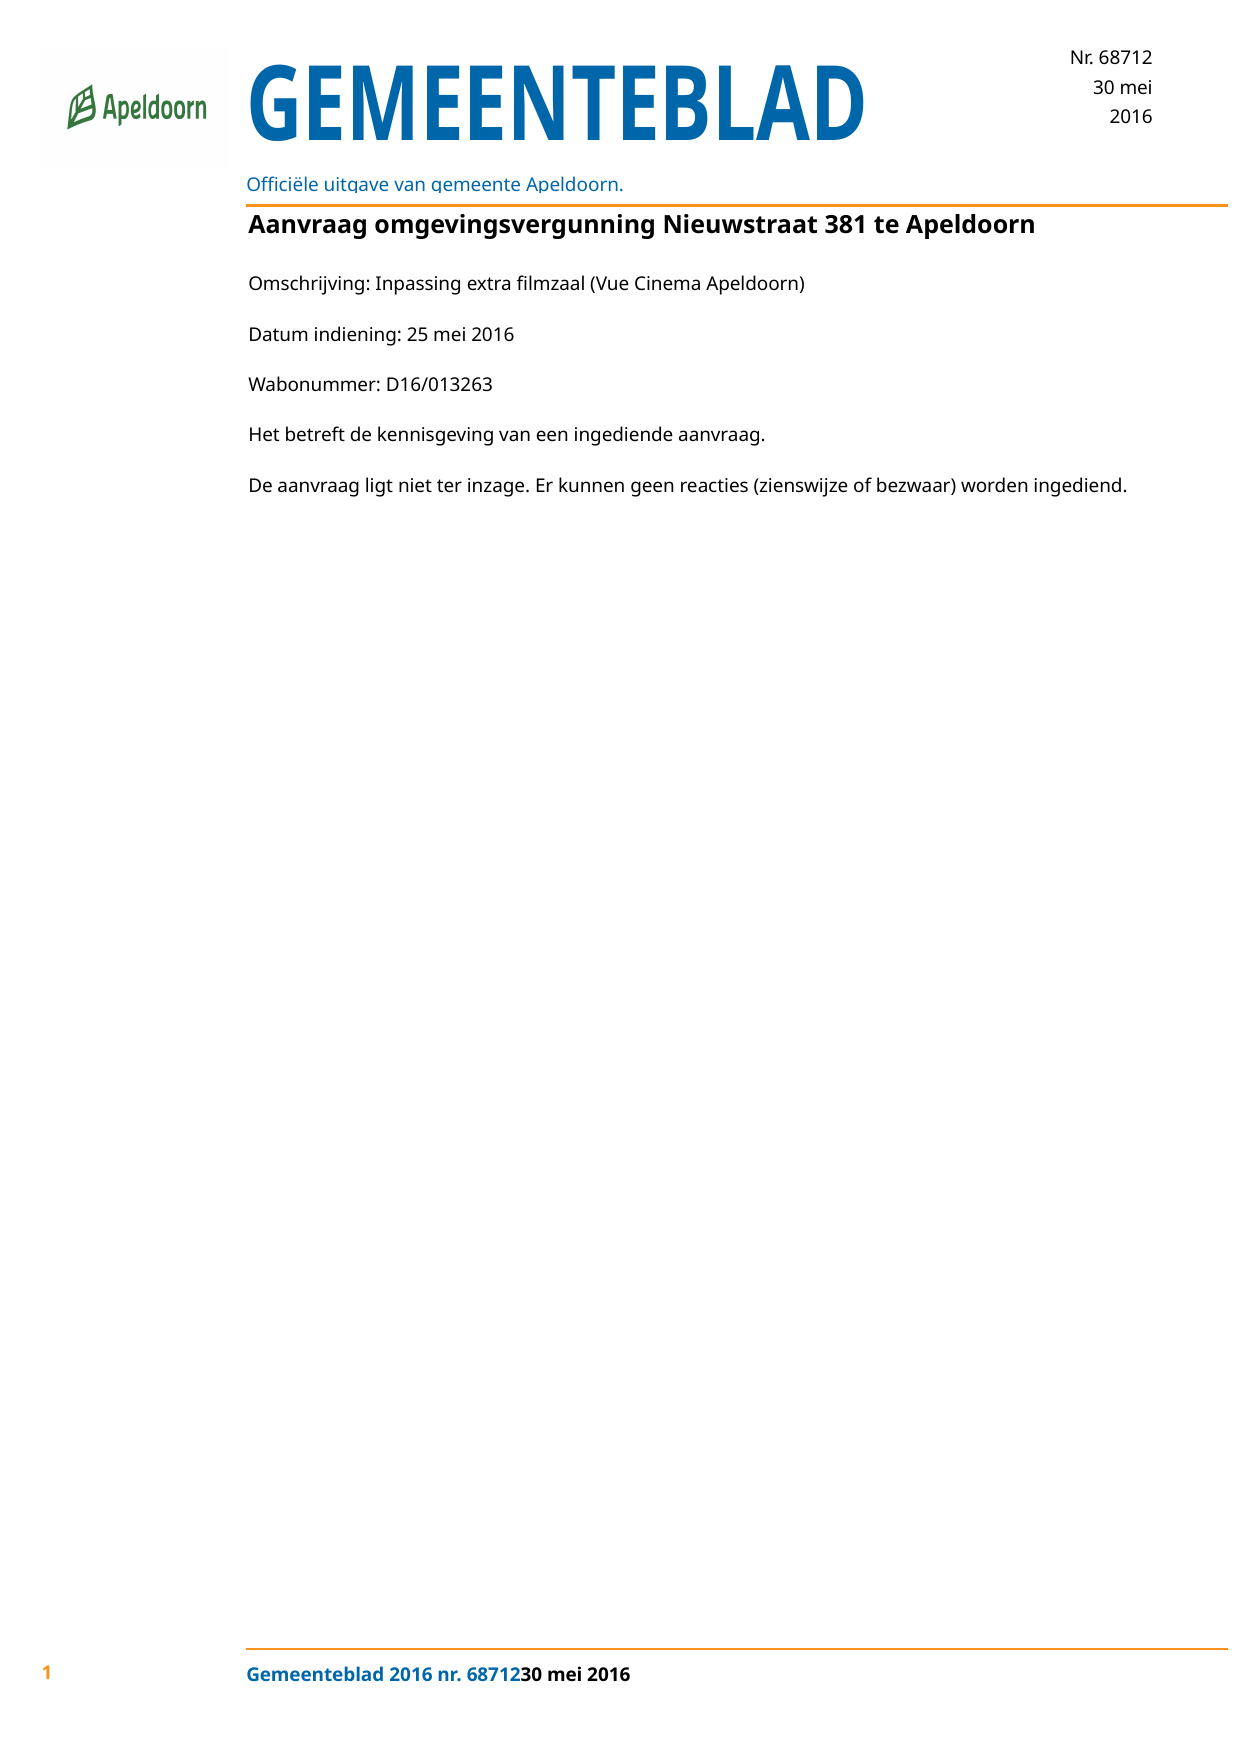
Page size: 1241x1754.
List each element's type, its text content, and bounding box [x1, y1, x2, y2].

picture [41, 47, 231, 172]
text Wabonummer: D16/013263 [248, 371, 1152, 397]
text Aanvraag omgevingsvergunning Nieuwstraat 381 te Apeldoorn [248, 207, 1152, 241]
text De aanvraag ligt niet ter inzage. Er kunnen geen reacties (zienswijze of bezwaar) worden ingediend. [248, 472, 1152, 498]
text Het betreft de kennisgeving van een ingediende aanvraag. [248, 422, 1152, 447]
text Omschrijving: Inpassing extra filmzaal (Vue Cinema Apeldoorn) [248, 270, 1152, 296]
text Datum indiening: 25 mei 2016 [248, 321, 1152, 346]
